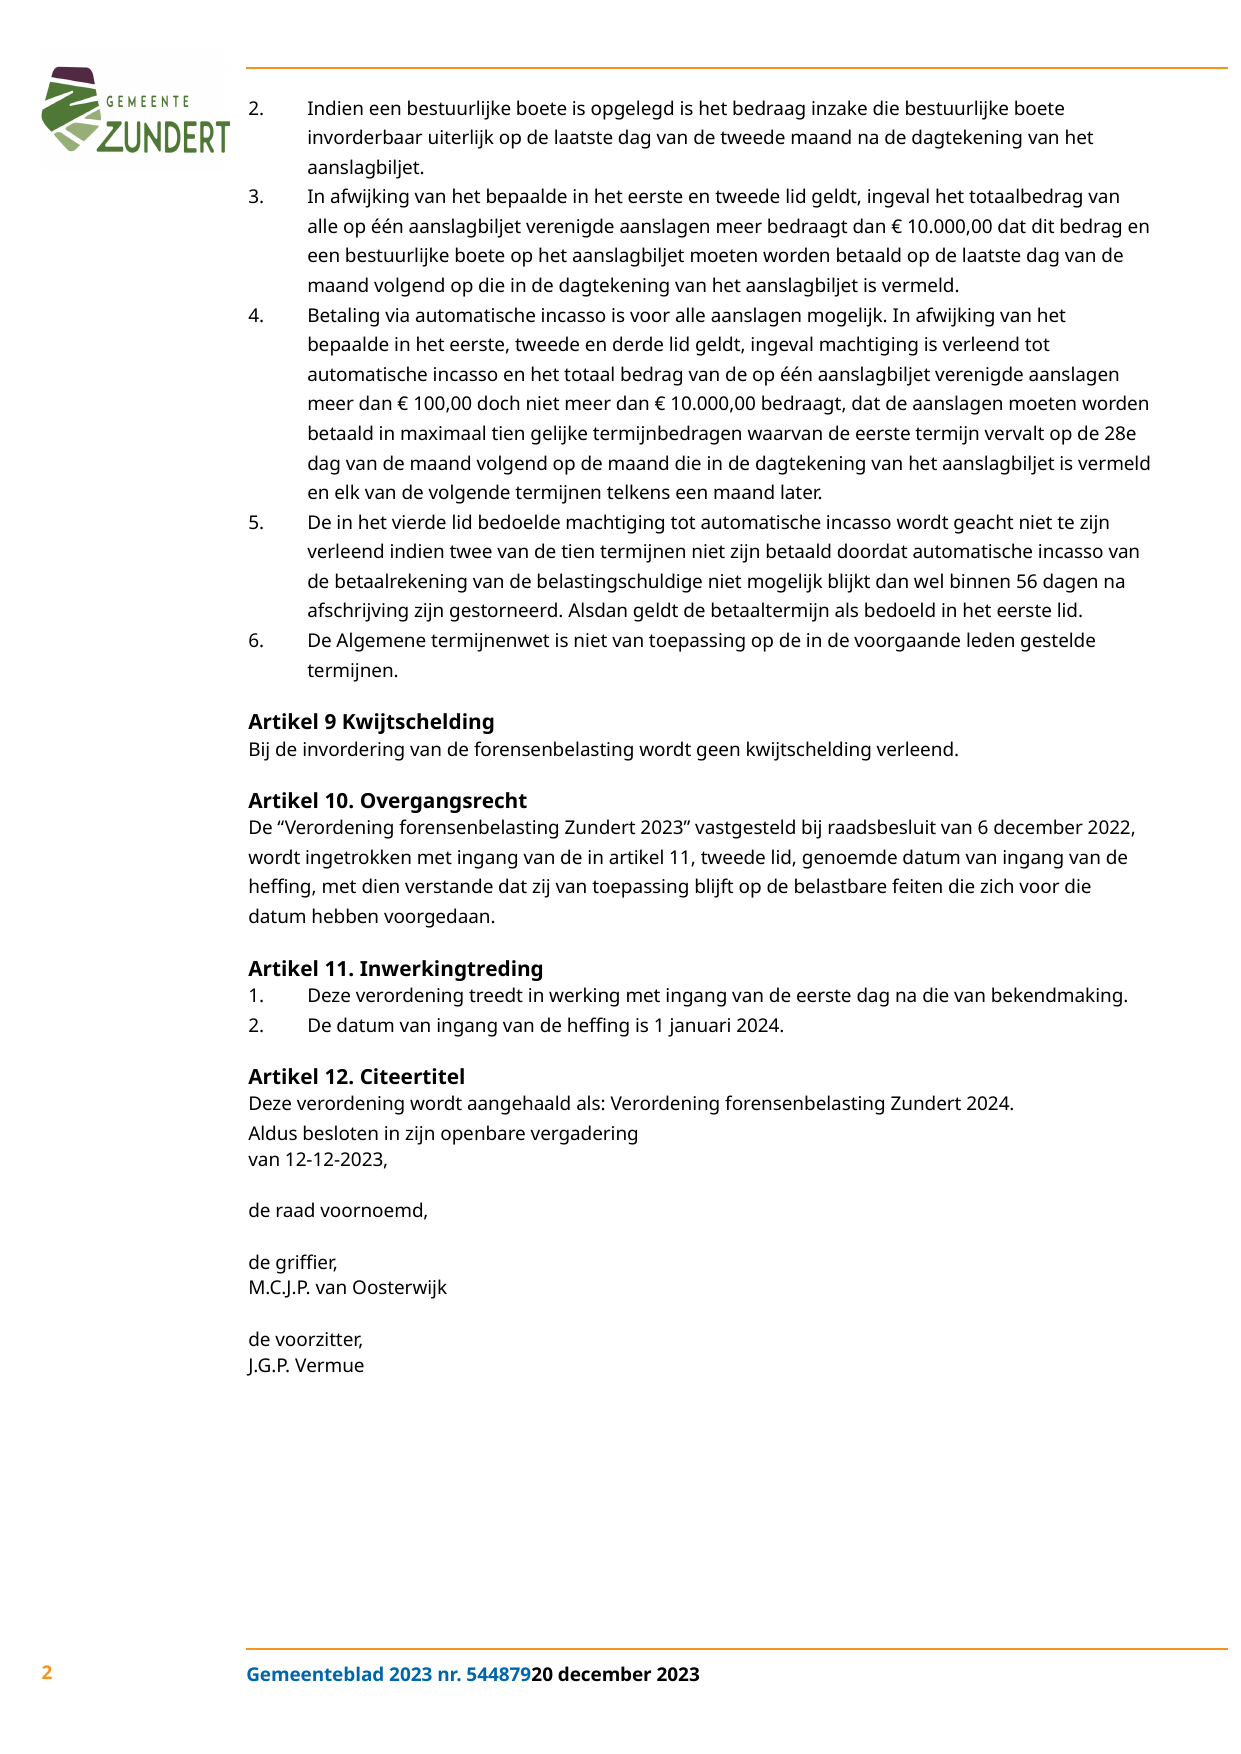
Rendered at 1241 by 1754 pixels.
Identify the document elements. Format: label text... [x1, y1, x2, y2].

list De in het vierde lid bedoelde machtiging tot automatische incasso wordt geacht niet te zijn verleend indien twee van de tien termijnen niet zijn betaald doordat automatische incasso van de betaalrekening van de belastingschuldige niet mogelijk blijkt dan wel binnen 56 dagen na afschrijving zijn gestorneerd. Alsdan geldt de betaaltermijn als bedoeld in het eerste lid. [248, 509, 1152, 623]
picture [41, 47, 231, 172]
text de griffier, [248, 1249, 1152, 1274]
text van 12-12-2023, [248, 1146, 1152, 1172]
list De Algemene termijnenwet is niet van toepassing op de in de voorgaande leden gestelde termijnen. [248, 627, 1152, 683]
list In afwijking van het bepaalde in het eerste en tweede lid geldt, ingeval het totaalbedrag van alle op één aanslagbiljet verenigde aanslagen meer bedraagt dan € 10.000,00 dat dit bedrag en een bestuurlijke boete op het aanslagbiljet moeten worden betaald op de laatste dag van de maand volgend op die in de dagtekening van het aanslagbiljet is vermeld. [248, 183, 1152, 298]
text Artikel 11. Inwerkingtreding [248, 954, 1152, 982]
text Deze verordening wordt aangehaald als: Verordening forensenbelasting Zundert 2024. [248, 1091, 1152, 1116]
text Artikel 12. Citeertitel [248, 1062, 1152, 1091]
text De “Verordening forensenbelasting Zundert 2023” vastgesteld bij raadsbesluit van 6 december 2022, wordt ingetrokken met ingang van de in artikel 11, tweede lid, genoemde datum van ingang van de heffing, met dien verstande dat zij van toepassing blijft op de belastbare feiten die zich voor die datum hebben voorgedaan. [248, 814, 1152, 929]
list De datum van ingang van de heffing is 1 januari 2024. [248, 1012, 1152, 1037]
text J.G.P. Vermue [248, 1352, 1152, 1377]
list Indien een bestuurlijke boete is opgelegd is het bedraag inzake die bestuurlijke boete invorderbaar uiterlijk op de laatste dag van de tweede maand na de dagtekening van het aanslagbiljet. [248, 95, 1152, 180]
list Deze verordening treedt in werking met ingang van de eerste dag na die van bekendmaking. [248, 982, 1152, 1008]
text M.C.J.P. van Oosterwijk [248, 1274, 1152, 1300]
text de voorzitter, [248, 1326, 1152, 1352]
text Bij de invordering van de forensenbelasting wordt geen kwijtschelding verleend. [248, 736, 1152, 761]
list Betaling via automatische incasso is voor alle aanslagen mogelijk. In afwijking van het bepaalde in het eerste, tweede en derde lid geldt, ingeval machtiging is verleend tot automatische incasso en het totaal bedrag van de op één aanslagbiljet verenigde aanslagen meer dan € 100,00 doch niet meer dan € 10.000,00 bedraagt, dat de aanslagen moeten worden betaald in maximaal tien gelijke termijnbedragen waarvan de eerste termijn vervalt op de 28e dag van de maand volgend op de maand die in de dagtekening van het aanslagbiljet is vermeld en elk van de volgende termijnen telkens een maand later. [248, 302, 1152, 505]
text Artikel 9 Kwijtschelding [248, 707, 1152, 736]
text de raad voornoemd, [248, 1197, 1152, 1223]
text Artikel 10. Overgangsrecht [248, 786, 1152, 814]
text Aldus besloten in zijn openbare vergadering [248, 1120, 1152, 1146]
